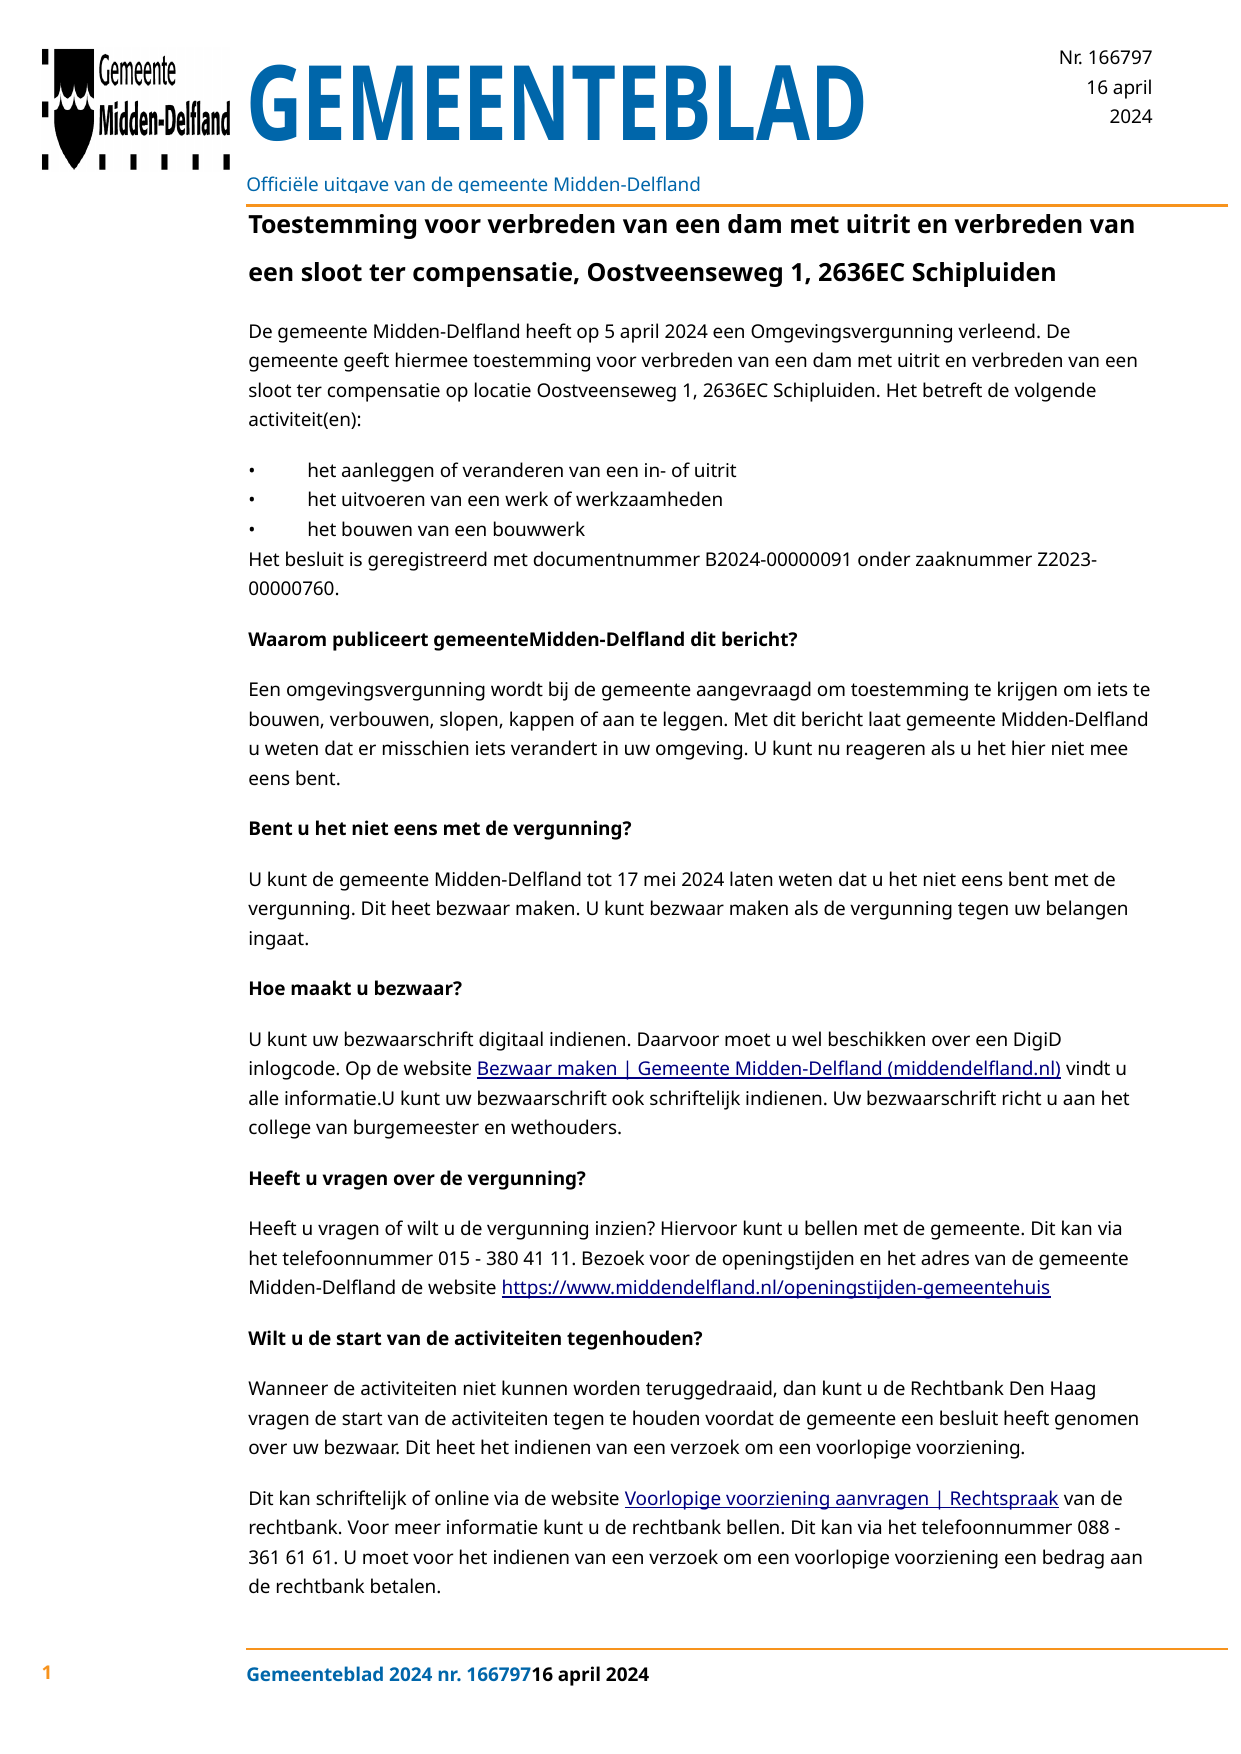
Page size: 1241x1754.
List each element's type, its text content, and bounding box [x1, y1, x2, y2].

text Wanneer de activiteiten niet kunnen worden teruggedraaid, dan kunt u de Rechtbank Den Haag vragen de start van de activiteiten tegen te houden voordat de gemeente een besluit heeft genomen over uw bezwaar. Dit heet het indienen van een verzoek om een voorlopige voorziening. [248, 1375, 1152, 1460]
list het uitvoeren van een werk of werkzaamheden [248, 487, 1152, 512]
text Waarom publiceert gemeenteMidden-Delfland dit bericht? [248, 626, 1152, 652]
picture [41, 47, 231, 172]
text U kunt de gemeente Midden-Delfland tot 17 mei 2024 laten weten dat u het niet eens bent met de vergunning. Dit heet bezwaar maken. U kunt bezwaar maken als de vergunning tegen uw belangen ingaat. [248, 866, 1152, 951]
text Toestemming voor verbreden van een dam met uitrit en verbreden van een sloot ter compensatie, Oostveenseweg 1, 2636EC Schipluiden [248, 207, 1152, 288]
text Heeft u vragen of wilt u de vergunning inzien? Hiervoor kunt u bellen met de gemeente. Dit kan via het telefoonnummer 015 - 380 41 11. Bezoek voor de openingstijden en het adres van de gemeente Midden-Delfland de website https://www.middendelfland.nl/openingstijden-gemeentehuis [248, 1215, 1152, 1300]
list het aanleggen of veranderen van een in- of uitrit [248, 457, 1152, 483]
text Dit kan schriftelijk of online via de website Voorlopige voorziening aanvragen | Rechtspraak van de rechtbank. Voor meer informatie kunt u de rechtbank bellen. Dit kan via het telefoonnummer 088 - 361 61 61. U moet voor het indienen van een verzoek om een voorlopige voorziening een bedrag aan de rechtbank betalen. [248, 1485, 1152, 1599]
text Wilt u de start van de activiteiten tegenhouden? [248, 1325, 1152, 1351]
text Bent u het niet eens met de vergunning? [248, 815, 1152, 841]
text Het besluit is geregistreerd met documentnummer B2024-00000091 onder zaaknummer Z2023-00000760. [248, 546, 1152, 601]
text Heeft u vragen over de vergunning? [248, 1165, 1152, 1191]
text Hoe maakt u bezwaar? [248, 975, 1152, 1001]
text Een omgevingsvergunning wordt bij de gemeente aangevraagd om toestemming te krijgen om iets te bouwen, verbouwen, slopen, kappen of aan te leggen. Met dit bericht laat gemeente Midden-Delfland u weten dat er misschien iets verandert in uw omgeving. U kunt nu reageren als u het hier niet mee eens bent. [248, 676, 1152, 791]
list het bouwen van een bouwwerk [248, 516, 1152, 542]
text U kunt uw bezwaarschrift digitaal indienen. Daarvoor moet u wel beschikken over een DigiD inlogcode. Op de website Bezwaar maken | Gemeente Midden-Delfland (middendelfland.nl) vindt u alle informatie.U kunt uw bezwaarschrift ook schriftelijk indienen. Uw bezwaarschrift richt u aan het college van burgemeester en wethouders. [248, 1026, 1152, 1140]
text De gemeente Midden-Delfland heeft op 5 april 2024 een Omgevingsvergunning verleend. De gemeente geeft hiermee toestemming voor verbreden van een dam met uitrit en verbreden van een sloot ter compensatie op locatie Oostveenseweg 1, 2636EC Schipluiden. Het betreft de volgende activiteit(en): [248, 318, 1152, 432]
